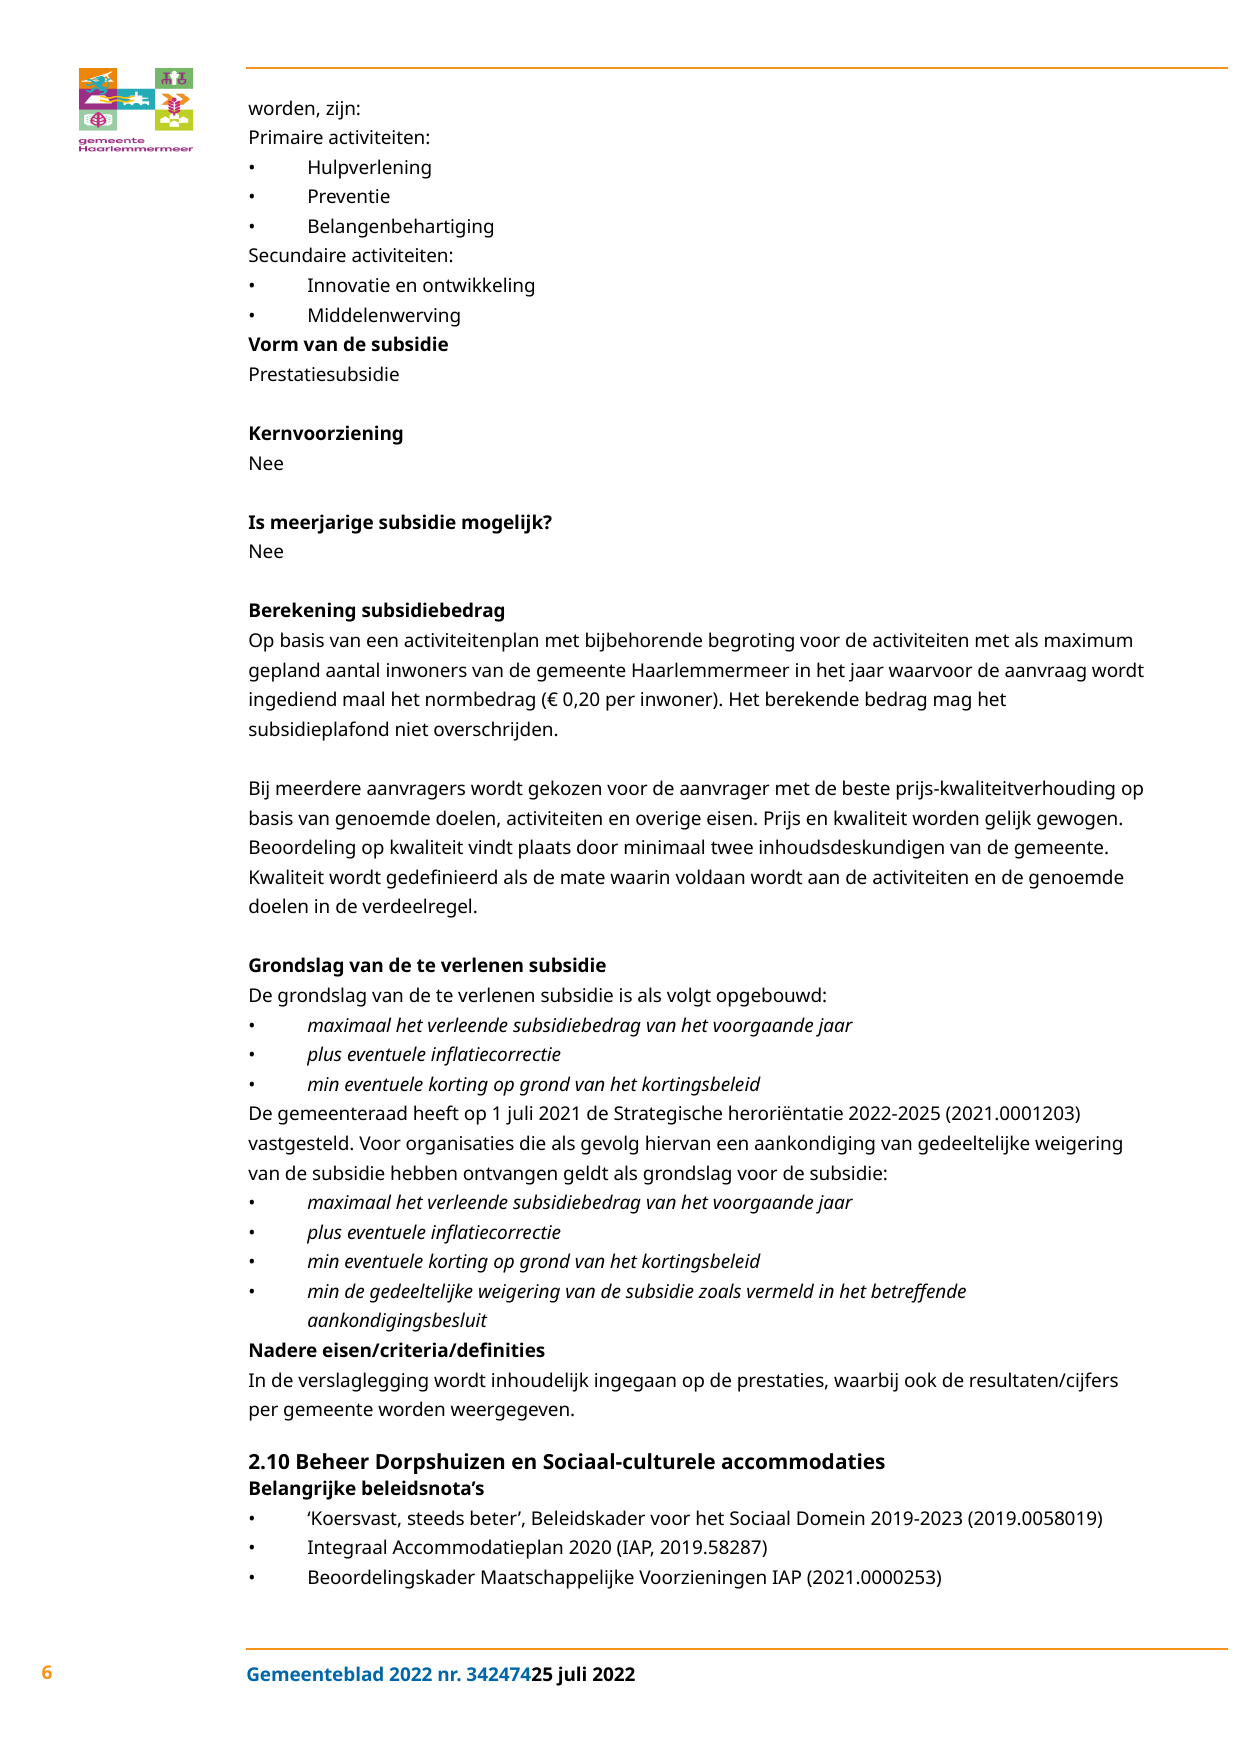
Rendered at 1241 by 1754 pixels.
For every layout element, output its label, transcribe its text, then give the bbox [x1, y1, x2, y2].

text De grondslag van de te verlenen subsidie is als volgt opgebouwd: [248, 982, 1152, 1008]
list plus eventuele inflatiecorrectie [248, 1041, 1152, 1067]
list min eventuele korting op grond van het kortingsbeleid [248, 1248, 1152, 1274]
text Kernvoorziening [248, 420, 1152, 446]
text Primaire activiteiten: [248, 124, 1152, 150]
list Integraal Accommodatieplan 2020 (IAP, 2019.58287) [248, 1534, 1152, 1560]
text 2.10 Beheer Dorpshuizen en Sociaal-culturele accommodaties [248, 1447, 1152, 1475]
text Nee [248, 538, 1152, 564]
text Berekening subsidiebedrag [248, 598, 1152, 623]
text Nee [248, 450, 1152, 476]
list min eventuele korting op grond van het kortingsbeleid [248, 1071, 1152, 1097]
text Secundaire activiteiten: [248, 243, 1152, 268]
text Bij meerdere aanvragers wordt gekozen voor de aanvrager met de beste prijs-kwaliteitverhouding op basis van genoemde doelen, activiteiten en overige eisen. Prijs en kwaliteit worden gelijk gewogen. Beoordeling op kwaliteit vindt plaats door minimaal twee inhoudsdeskundigen van de gemeente. Kwaliteit wordt gedefinieerd als de mate waarin voldaan wordt aan de activiteiten en de genoemde doelen in de verdeelregel. [248, 775, 1152, 919]
text Nadere eisen/criteria/definities [248, 1337, 1152, 1363]
list Preventie [248, 183, 1152, 209]
list Hulpverlening [248, 154, 1152, 180]
list Beoordelingskader Maatschappelijke Voorzieningen IAP (2021.0000253) [248, 1564, 1152, 1590]
list ‘Koersvast, steeds beter’, Beleidskader voor het Sociaal Domein 2019-2023 (2019.0058019) [248, 1505, 1152, 1531]
text Grondslag van de te verlenen subsidie [248, 953, 1152, 978]
text Is meerjarige subsidie mogelijk? [248, 509, 1152, 535]
text worden, zijn: [248, 95, 1152, 121]
picture [41, 47, 231, 172]
text Belangrijke beleidsnota’s [248, 1475, 1152, 1501]
text Vorm van de subsidie [248, 331, 1152, 357]
text De gemeenteraad heeft op 1 juli 2021 de Strategische heroriëntatie 2022-2025 (2021.0001203) vastgesteld. Voor organisaties die als gevolg hiervan een aankondiging van gedeeltelijke weigering van de subsidie hebben ontvangen geldt als grondslag voor de subsidie: [248, 1101, 1152, 1186]
list maximaal het verleende subsidiebedrag van het voorgaande jaar [248, 1012, 1152, 1038]
list maximaal het verleende subsidiebedrag van het voorgaande jaar [248, 1189, 1152, 1215]
list plus eventuele inflatiecorrectie [248, 1219, 1152, 1245]
list Belangenbehartiging [248, 213, 1152, 239]
text In de verslaglegging wordt inhoudelijk ingegaan op de prestaties, waarbij ook de resultaten/cijfers per gemeente worden weergegeven. [248, 1367, 1152, 1422]
text Prestatiesubsidie [248, 361, 1152, 387]
list Innovatie en ontwikkeling [248, 272, 1152, 298]
text Op basis van een activiteitenplan met bijbehorende begroting voor de activiteiten met als maximum gepland aantal inwoners van de gemeente Haarlemmermeer in het jaar waarvoor de aanvraag wordt ingediend maal het normbedrag (€ 0,20 per inwoner). Het berekende bedrag mag het subsidieplafond niet overschrijden. [248, 627, 1152, 742]
list min de gedeeltelijke weigering van de subsidie zoals vermeld in het betreffende aankondigingsbesluit [248, 1278, 1152, 1333]
list Middelenwerving [248, 302, 1152, 328]
